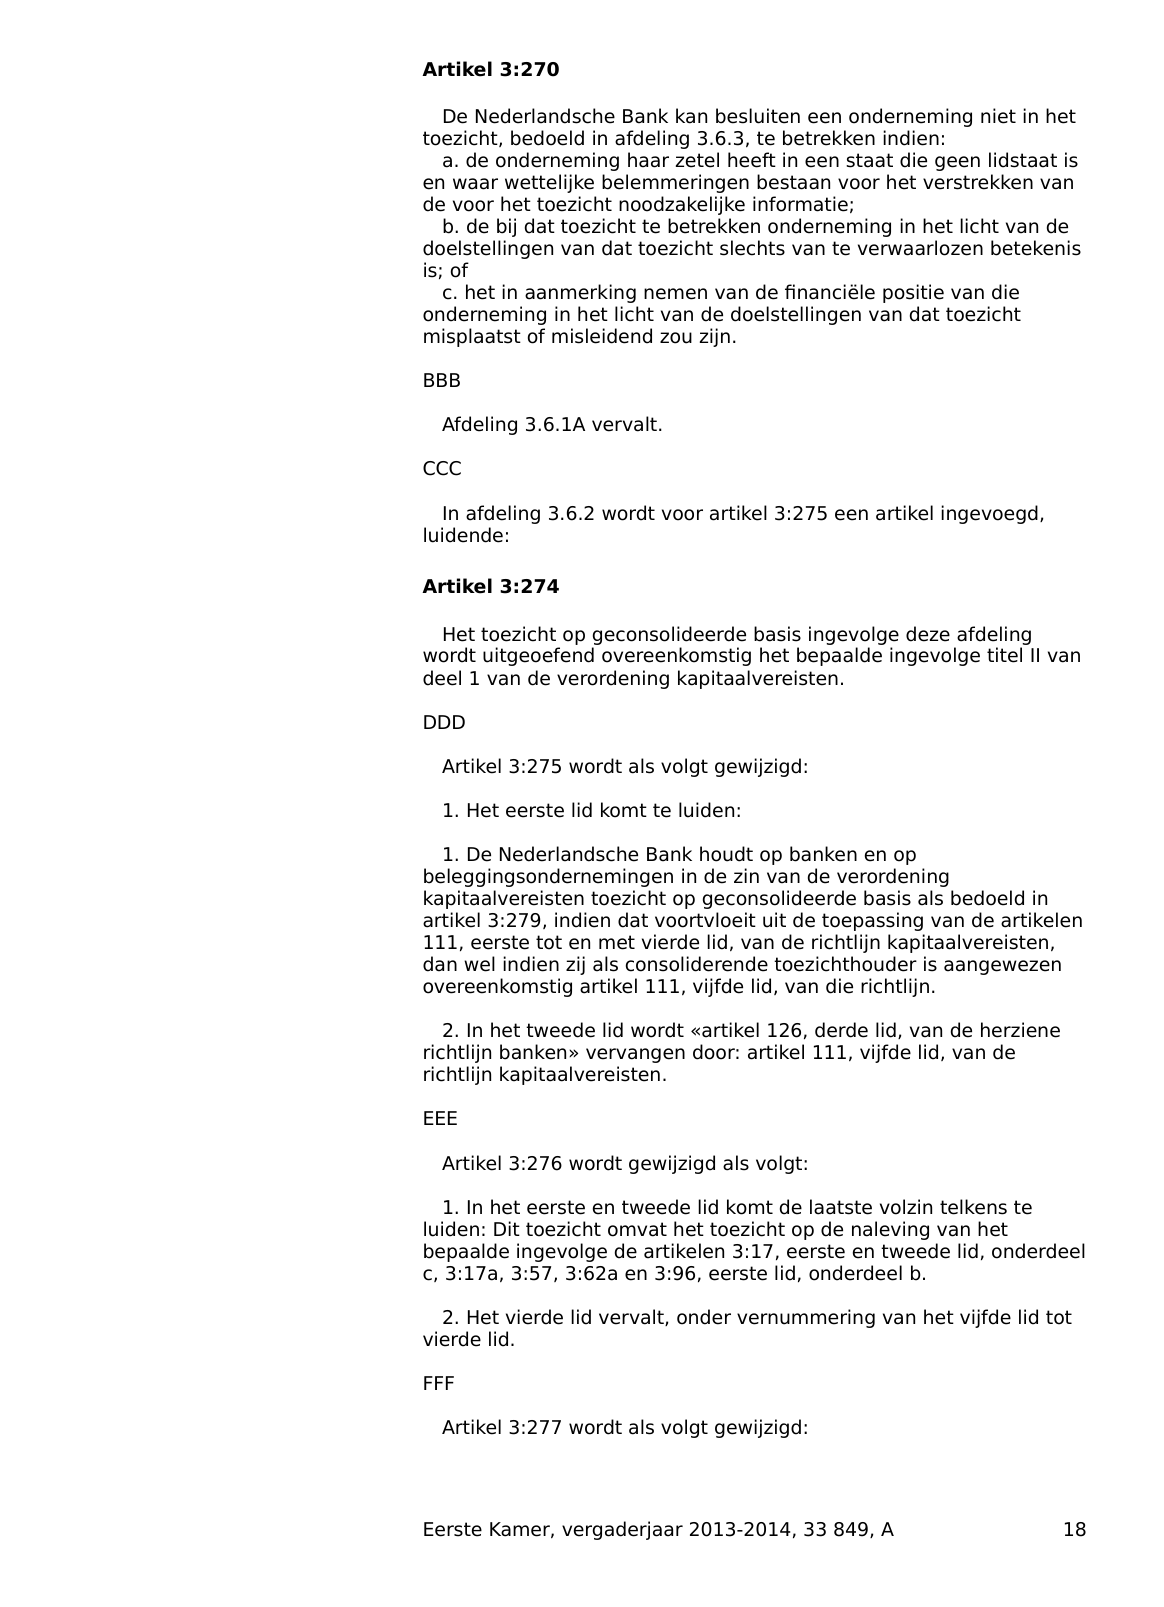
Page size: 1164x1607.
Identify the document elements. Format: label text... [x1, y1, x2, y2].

text 1. De Nederlandsche Bank houdt op banken en op beleggingsondernemingen in de zin van de verordening kapitaalvereisten toezicht op geconsolideerde basis als bedoeld in artikel 3:279, indien dat voortvloeit uit de toepassing van de artikelen 111, eerste tot en met vierde lid, van de richtlijn kapitaalvereisten, dan wel indien zij als consoliderende toezichthouder is aangewezen overeenkomstig artikel 111, vijfde lid, van die richtlijn. [422, 844, 1087, 998]
text BBB [422, 370, 1087, 392]
text Artikel 3:277 wordt als volgt gewijzigd: [422, 1417, 1087, 1439]
text FFF [422, 1373, 1087, 1395]
subtitle Artikel 3:274 [422, 576, 1087, 598]
text Artikel 3:276 wordt gewijzigd als volgt: [422, 1152, 1087, 1174]
text CCC [422, 458, 1087, 480]
text b. de bij dat toezicht te betrekken onderneming in het licht van de doelstellingen van dat toezicht slechts van te verwaarlozen betekenis is; of [422, 216, 1087, 282]
text Artikel 3:275 wordt als volgt gewijzigd: [422, 756, 1087, 778]
text DDD [422, 712, 1087, 733]
text a. de onderneming haar zetel heeft in een staat die geen lidstaat is en waar wettelijke belemmeringen bestaan voor het verstrekken van de voor het toezicht noodzakelijke informatie; [422, 150, 1087, 216]
text 2. Het vierde lid vervalt, onder vernummering van het vijfde lid tot vierde lid. [422, 1307, 1087, 1351]
text De Nederlandsche Bank kan besluiten een onderneming niet in het toezicht, bedoeld in afdeling 3.6.3, te betrekken indien: [422, 106, 1087, 150]
text Het toezicht op geconsolideerde basis ingevolge deze afdeling wordt uitgeoefend overeenkomstig het bepaalde ingevolge titel II van deel 1 van de verordening kapitaalvereisten. [422, 623, 1087, 689]
text Afdeling 3.6.1A vervalt. [422, 414, 1087, 436]
text 2. In het tweede lid wordt «artikel 126, derde lid, van de herziene richtlijn banken» vervangen door: artikel 111, vijfde lid, van de richtlijn kapitaalvereisten. [422, 1020, 1087, 1086]
text 1. Het eerste lid komt te luiden: [422, 800, 1087, 822]
text c. het in aanmerking nemen van de financiële positie van die onderneming in het licht van de doelstellingen van dat toezicht misplaatst of misleidend zou zijn. [422, 282, 1087, 348]
text 1. In het eerste en tweede lid komt de laatste volzin telkens te luiden: Dit toezicht omvat het toezicht op de naleving van het bepaalde ingevolge de artikelen 3:17, eerste en tweede lid, onderdeel c, 3:17a, 3:57, 3:62a en 3:96, eerste lid, onderdeel b. [422, 1197, 1087, 1284]
text In afdeling 3.6.2 wordt voor artikel 3:275 een artikel ingevoegd, luidende: [422, 502, 1087, 546]
text EEE [422, 1108, 1087, 1130]
subtitle Artikel 3:270 [422, 59, 1087, 81]
